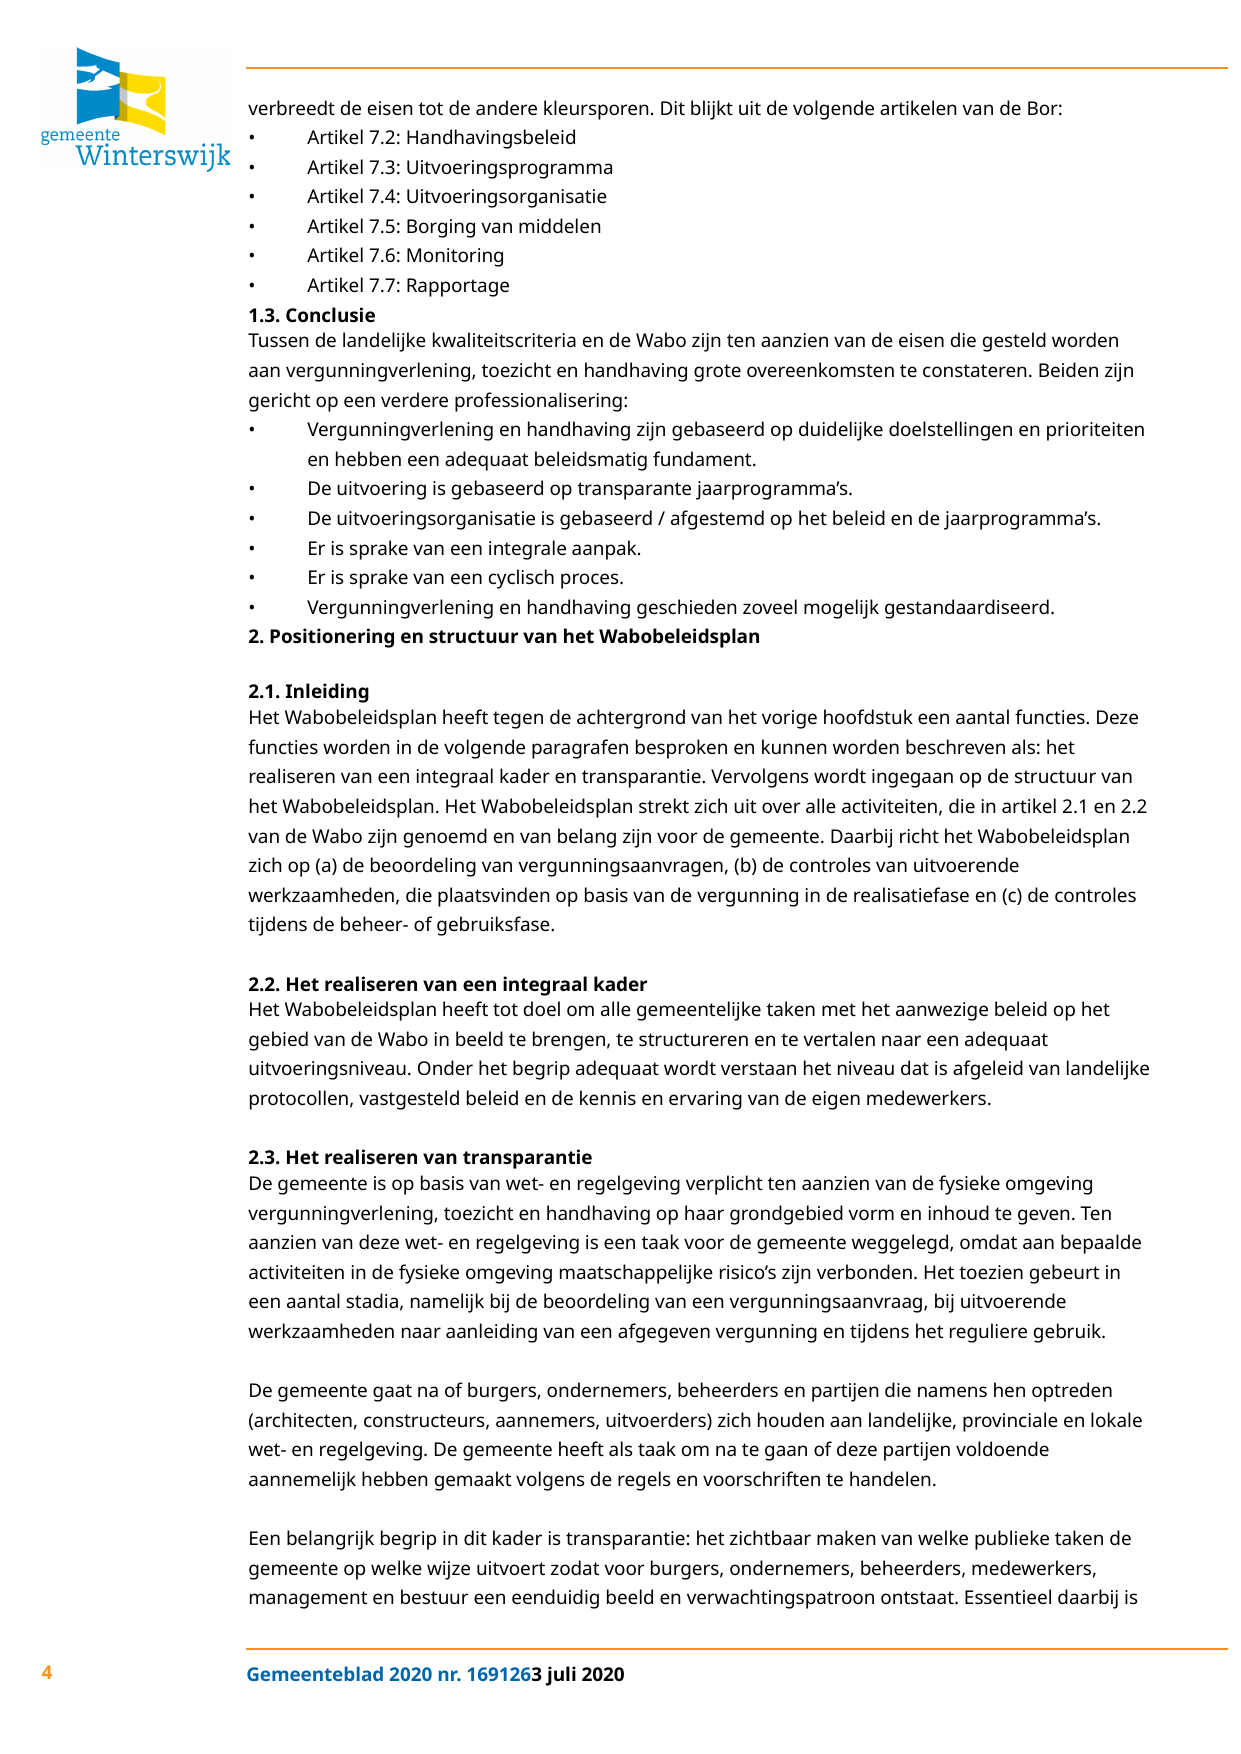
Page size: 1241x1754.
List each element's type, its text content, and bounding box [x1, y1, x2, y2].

text 2.1. Inleiding [248, 679, 1152, 704]
text Tussen de landelijke kwaliteitscriteria en de Wabo zijn ten aanzien van de eisen die gesteld worden aan vergunningverlening, toezicht en handhaving grote overeenkomsten te constateren. Beiden zijn gericht op een verdere professionalisering: [248, 328, 1152, 412]
list De uitvoering is gebaseerd op transparante jaarprogramma’s. [248, 476, 1152, 501]
text verbreedt de eisen tot de andere kleursporen. Dit blijkt uit de volgende artikelen van de Bor: [248, 95, 1152, 121]
list Artikel 7.4: Uitvoeringsorganisatie [248, 183, 1152, 209]
list Artikel 7.3: Uitvoeringsprogramma [248, 154, 1152, 180]
text Het Wabobeleidsplan heeft tot doel om alle gemeentelijke taken met het aanwezige beleid op het gebied van de Wabo in beeld te brengen, te structureren en te vertalen naar een adequaat uitvoeringsniveau. Onder het begrip adequaat wordt verstaan het niveau dat is afgeleid van landelijke protocollen, vastgesteld beleid en de kennis en ervaring van de eigen medewerkers. [248, 996, 1152, 1111]
list Er is sprake van een cyclisch proces. [248, 564, 1152, 590]
picture [225, 153, 231, 162]
picture [41, 47, 231, 172]
text De gemeente gaat na of burgers, ondernemers, beheerders en partijen die namens hen optreden (architecten, constructeurs, aannemers, uitvoerders) zich houden aan landelijke, provinciale en lokale wet- en regelgeving. De gemeente heeft als taak om na te gaan of deze partijen voldoende aannemelijk hebben gemaakt volgens de regels en voorschriften te handelen. [248, 1377, 1152, 1492]
text 2.3. Het realiseren van transparantie [248, 1144, 1152, 1170]
text Het Wabobeleidsplan heeft tegen de achtergrond van het vorige hoofdstuk een aantal functies. Deze functies worden in de volgende paragrafen besproken en kunnen worden beschreven als: het realiseren van een integraal kader en transparantie. Vervolgens wordt ingegaan op de structuur van het Wabobeleidsplan. Het Wabobeleidsplan strekt zich uit over alle activiteiten, die in artikel 2.1 en 2.2 van de Wabo zijn genoemd en van belang zijn voor de gemeente. Daarbij richt het Wabobeleidsplan zich op (a) de beoordeling van vergunningsaanvragen, (b) de controles van uitvoerende werkzaamheden, die plaatsvinden op basis van de vergunning in de realisatiefase en (c) de controles tijdens de beheer- of gebruiksfase. [248, 704, 1152, 937]
list Artikel 7.7: Rapportage [248, 272, 1152, 298]
text De gemeente is op basis van wet- en regelgeving verplicht ten aanzien van de fysieke omgeving vergunningverlening, toezicht en handhaving op haar grondgebied vorm en inhoud te geven. Ten aanzien van deze wet- en regelgeving is een taak voor de gemeente weggelegd, omdat aan bepaalde activiteiten in de fysieke omgeving maatschappelijke risico’s zijn verbonden. Het toezien gebeurt in een aantal stadia, namelijk bij de beoordeling van een vergunningsaanvraag, bij uitvoerende werkzaamheden naar aanleiding van een afgegeven vergunning en tijdens het reguliere gebruik. [248, 1170, 1152, 1344]
text Een belangrijk begrip in dit kader is transparantie: het zichtbaar maken van welke publieke taken de gemeente op welke wijze uitvoert zodat voor burgers, ondernemers, beheerders, medewerkers, management en bestuur een eenduidig beeld en verwachtingspatroon ontstaat. Essentieel daarbij is [248, 1525, 1152, 1610]
list Vergunningverlening en handhaving geschieden zoveel mogelijk gestandaardiseerd. [248, 594, 1152, 619]
list Er is sprake van een integrale aanpak. [248, 535, 1152, 560]
list Artikel 7.6: Monitoring [248, 243, 1152, 268]
text 2.2. Het realiseren van een integraal kader [248, 971, 1152, 996]
text 1.3. Conclusie [248, 302, 1152, 328]
text 2. Positionering en structuur van het Wabobeleidsplan [248, 623, 1152, 649]
list Artikel 7.2: Handhavingsbeleid [248, 124, 1152, 150]
list Artikel 7.5: Borging van middelen [248, 213, 1152, 239]
list De uitvoeringsorganisatie is gebaseerd / afgestemd op het beleid en de jaarprogramma’s. [248, 505, 1152, 531]
list Vergunningverlening en handhaving zijn gebaseerd op duidelijke doelstellingen en prioriteiten en hebben een adequaat beleidsmatig fundament. [248, 416, 1152, 472]
